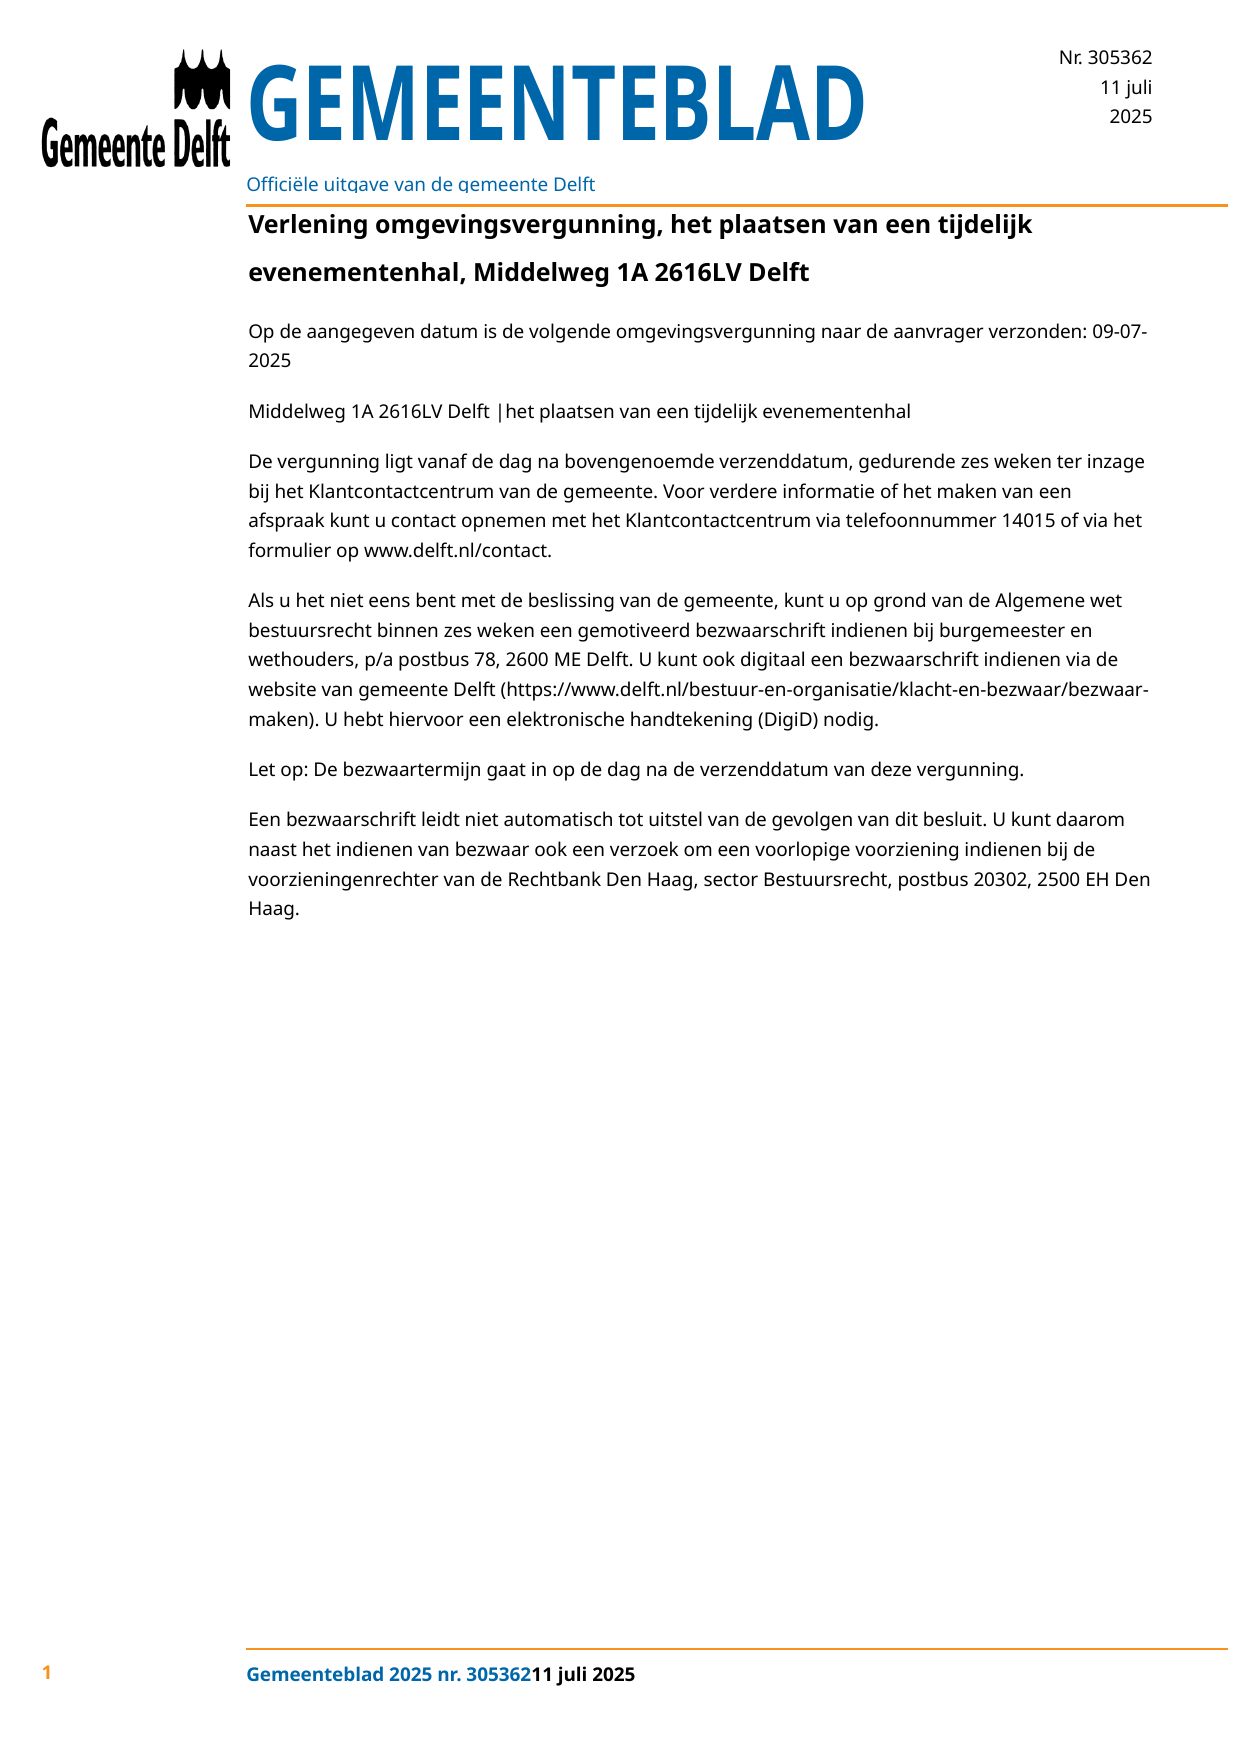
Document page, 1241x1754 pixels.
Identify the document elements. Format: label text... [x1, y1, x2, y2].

picture [41, 47, 231, 172]
text Verlening omgevingsvergunning, het plaatsen van een tijdelijk evenementenhal, Middelweg 1A 2616LV Delft [248, 207, 1152, 288]
text De vergunning ligt vanaf de dag na bovengenoemde verzenddatum, gedurende zes weken ter inzage bij het Klantcontactcentrum van de gemeente. Voor verdere informatie of het maken van een afspraak kunt u contact opnemen met het Klantcontactcentrum via telefoonnummer 14015 of via het formulier op www.delft.nl/contact. [248, 448, 1152, 563]
text Op de aangegeven datum is de volgende omgevingsvergunning naar de aanvrager verzonden: 09-07-2025 [248, 318, 1152, 373]
text Middelweg 1A 2616LV Delft |het plaatsen van een tijdelijk evenementenhal [248, 398, 1152, 424]
text Let op: De bezwaartermijn gaat in op de dag na de verzenddatum van deze vergunning. [248, 756, 1152, 782]
text Als u het niet eens bent met de beslissing van de gemeente, kunt u op grond van de Algemene wet bestuursrecht binnen zes weken een gemotiveerd bezwaarschrift indienen bij burgemeester en wethouders, p/a postbus 78, 2600 ME Delft. U kunt ook digitaal een bezwaarschrift indienen via de website van gemeente Delft (https://www.delft.nl/bestuur-en-organisatie/klacht-en-bezwaar/bezwaar-maken). U hebt hiervoor een elektronische handtekening (DigiD) nodig. [248, 587, 1152, 732]
text Een bezwaarschrift leidt niet automatisch tot uitstel van de gevolgen van dit besluit. U kunt daarom naast het indienen van bezwaar ook een verzoek om een voorlopige voorziening indienen bij de voorzieningenrechter van de Rechtbank Den Haag, sector Bestuursrecht, postbus 20302, 2500 EH Den Haag. [248, 807, 1152, 921]
